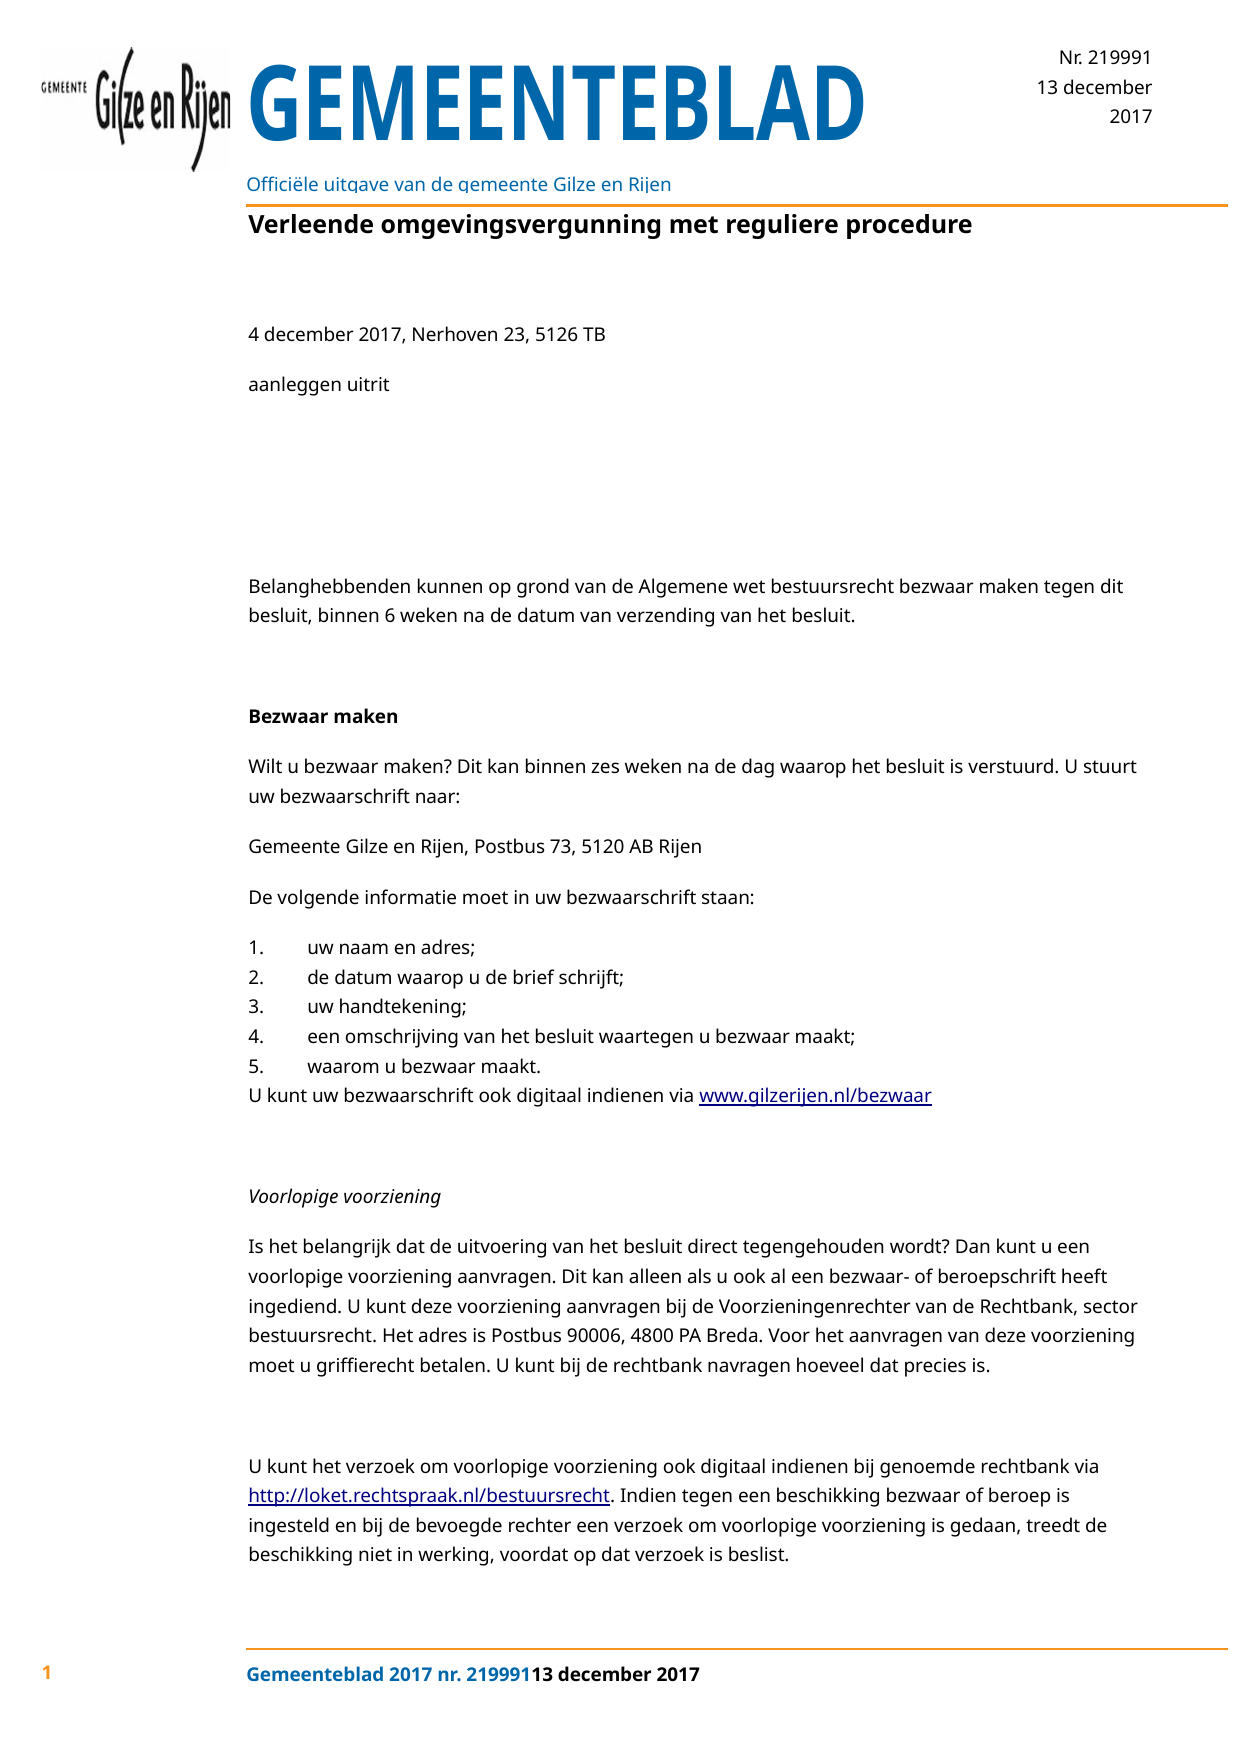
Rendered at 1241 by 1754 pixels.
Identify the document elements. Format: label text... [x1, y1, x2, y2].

text Voorlopige voorziening [248, 1183, 1152, 1209]
list de datum waarop u de brief schrijft; [248, 964, 1152, 990]
text U kunt uw bezwaarschrift ook digitaal indienen via www.gilzerijen.nl/bezwaar [248, 1082, 1152, 1108]
list uw handtekening; [248, 994, 1152, 1019]
text De volgende informatie moet in uw bezwaarschrift staan: [248, 884, 1152, 910]
list een omschrijving van het besluit waartegen u bezwaar maakt; [248, 1023, 1152, 1049]
text Wilt u bezwaar maken? Dit kan binnen zes weken na de dag waarop het besluit is verstuurd. U stuurt uw bezwaarschrift naar: [248, 754, 1152, 809]
text aanleggen uitrit [248, 371, 1152, 397]
list waarom u bezwaar maakt. [248, 1053, 1152, 1078]
text Bezwaar maken [248, 703, 1152, 729]
picture [41, 47, 231, 172]
text U kunt het verzoek om voorlopige voorziening ook digitaal indienen bij genoemde rechtbank via http://loket.rechtspraak.nl/bestuursrecht. Indien tegen een beschikking bezwaar of beroep is ingesteld en bij de bevoegde rechter een verzoek om voorlopige voorziening is gedaan, treedt de beschikking niet in werking, voordat op dat verzoek is beslist. [248, 1453, 1152, 1567]
text Belanghebbenden kunnen op grond van de Algemene wet bestuursrecht bezwaar maken tegen dit besluit, binnen 6 weken na de datum van verzending van het besluit. [248, 573, 1152, 628]
list uw naam en adres; [248, 934, 1152, 960]
text Is het belangrijk dat de uitvoering van het besluit direct tegengehouden wordt? Dan kunt u een voorlopige voorziening aanvragen. Dit kan alleen als u ook al een bezwaar- of beroepschrift heeft ingediend. U kunt deze voorziening aanvragen bij de Voorzieningenrechter van de Rechtbank, sector bestuursrecht. Het adres is Postbus 90006, 4800 PA Breda. Voor het aanvragen van deze voorziening moet u griffierecht betalen. U kunt bij de rechtbank navragen hoeveel dat precies is. [248, 1234, 1152, 1378]
text Gemeente Gilze en Rijen, Postbus 73, 5120 AB Rijen [248, 834, 1152, 859]
text Verleende omgevingsvergunning met reguliere procedure [248, 207, 1152, 241]
text 4 december 2017, Nerhoven 23, 5126 TB [248, 321, 1152, 346]
